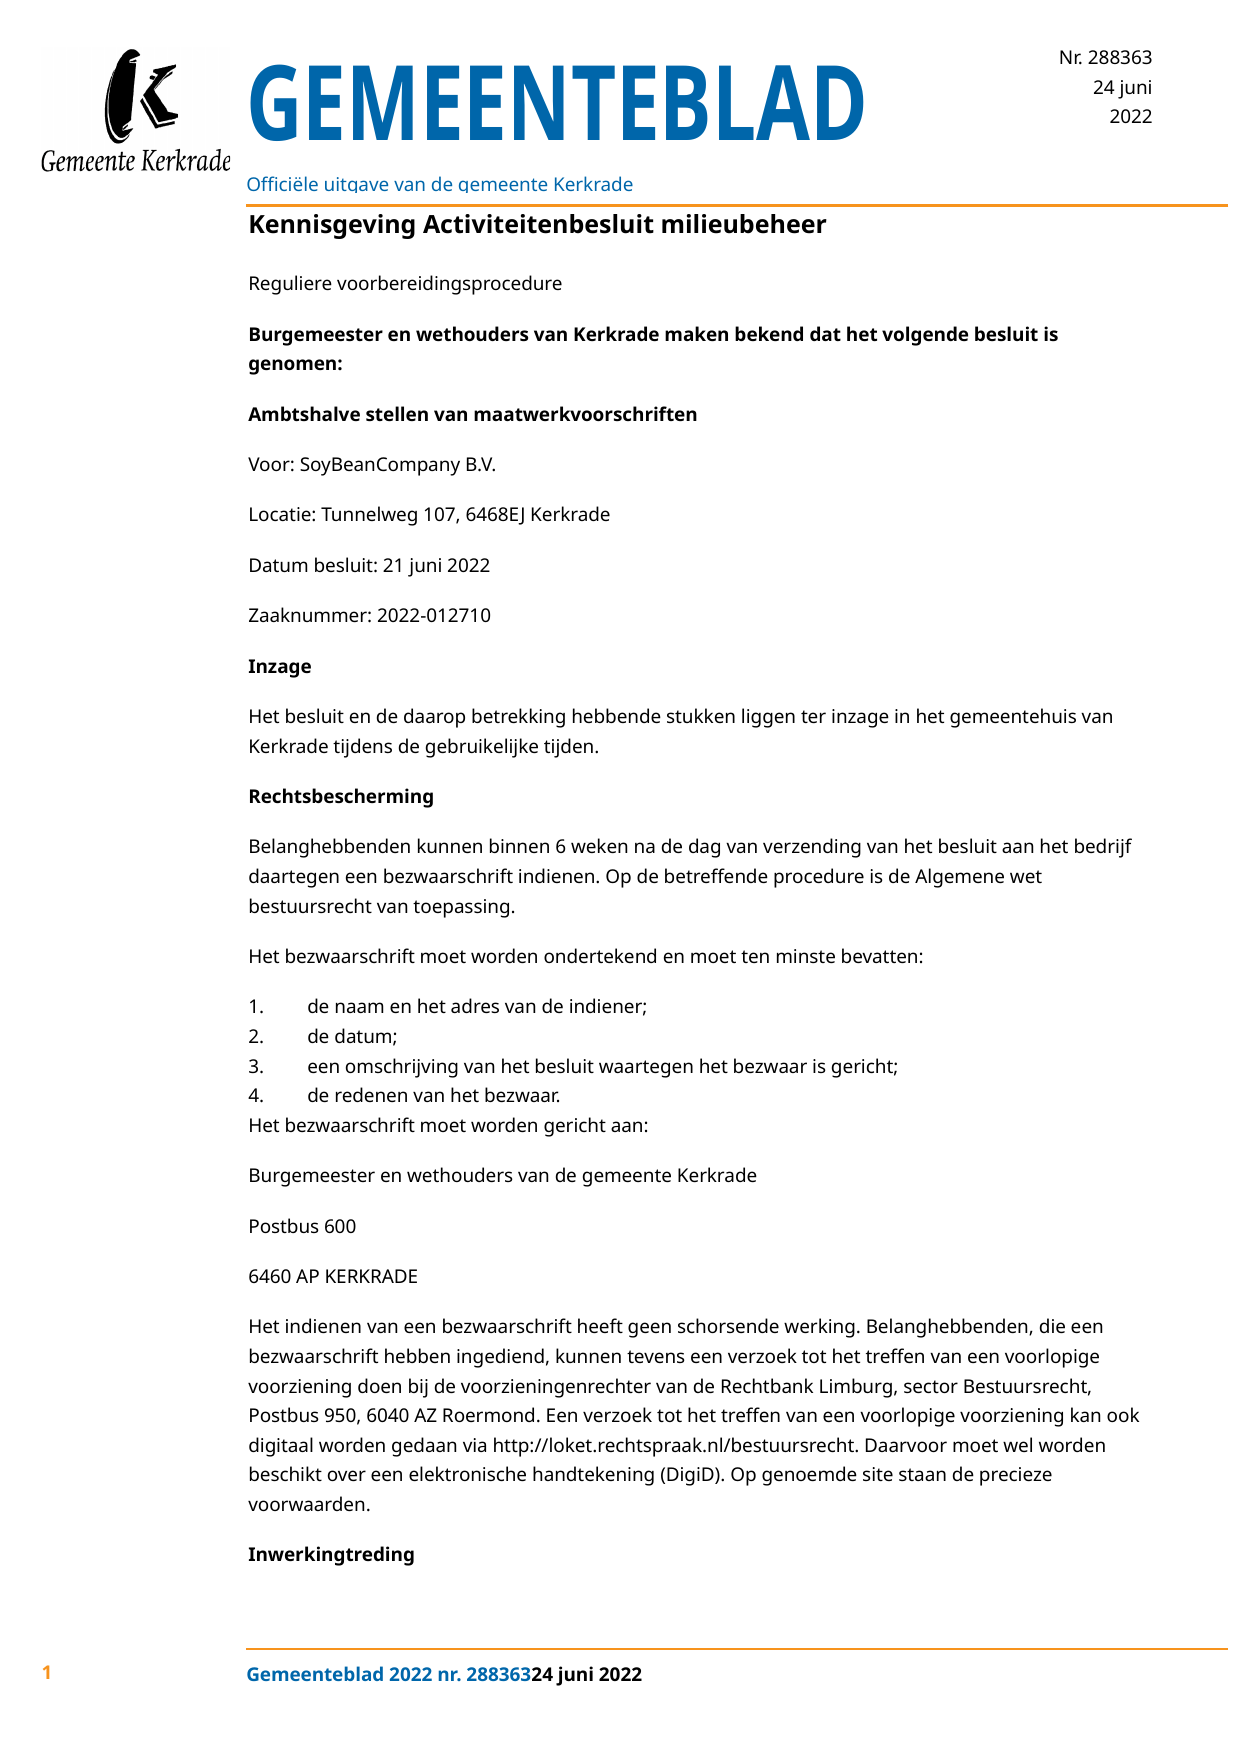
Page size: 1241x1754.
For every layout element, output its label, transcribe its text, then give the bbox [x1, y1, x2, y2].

text Burgemeester en wethouders van de gemeente Kerkrade [248, 1162, 1152, 1188]
text Zaaknummer: 2022-012710 [248, 602, 1152, 628]
text Rechtsbescherming [248, 783, 1152, 809]
text Postbus 600 [248, 1213, 1152, 1238]
text Datum besluit: 21 juni 2022 [248, 552, 1152, 578]
list de redenen van het bezwaar. [248, 1082, 1152, 1108]
text Inwerkingtreding [248, 1542, 1152, 1567]
text Reguliere voorbereidingsprocedure [248, 270, 1152, 296]
text Het indienen van een bezwaarschrift heeft geen schorsende werking. Belanghebbenden, die een bezwaarschrift hebben ingediend, kunnen tevens een verzoek tot het treffen van een voorlopige voorziening doen bij de voorzieningenrechter van de Rechtbank Limburg, sector Bestuursrecht, Postbus 950, 6040 AZ Roermond. Een verzoek tot het treffen van een voorlopige voorziening kan ook digitaal worden gedaan via http://loket.rechtspraak.nl/bestuursrecht. Daarvoor moet wel worden beschikt over een elektronische handtekening (DigiD). Op genoemde site staan de precieze voorwaarden. [248, 1314, 1152, 1517]
list een omschrijving van het besluit waartegen het bezwaar is gericht; [248, 1053, 1152, 1078]
text Kennisgeving Activiteitenbesluit milieubeheer [248, 207, 1152, 241]
list de datum; [248, 1023, 1152, 1049]
list de naam en het adres van de indiener; [248, 994, 1152, 1019]
text Het bezwaarschrift moet worden ondertekend en moet ten minste bevatten: [248, 943, 1152, 969]
text Belanghebbenden kunnen binnen 6 weken na de dag van verzending van het besluit aan het bedrijf daartegen een bezwaarschrift indienen. Op de betreffende procedure is de Algemene wet bestuursrecht van toepassing. [248, 834, 1152, 918]
text Locatie: Tunnelweg 107, 6468EJ Kerkrade [248, 502, 1152, 527]
text Voor: SoyBeanCompany B.V. [248, 451, 1152, 477]
picture [41, 47, 231, 172]
text Burgemeester en wethouders van Kerkrade maken bekend dat het volgende besluit is genomen: [248, 321, 1152, 376]
text Het besluit en de daarop betrekking hebbende stukken liggen ter inzage in het gemeentehuis van Kerkrade tijdens de gebruikelijke tijden. [248, 703, 1152, 758]
text 6460 AP KERKRADE [248, 1263, 1152, 1289]
text Het bezwaarschrift moet worden gericht aan: [248, 1112, 1152, 1138]
text Ambtshalve stellen van maatwerkvoorschriften [248, 401, 1152, 426]
text Inzage [248, 653, 1152, 678]
